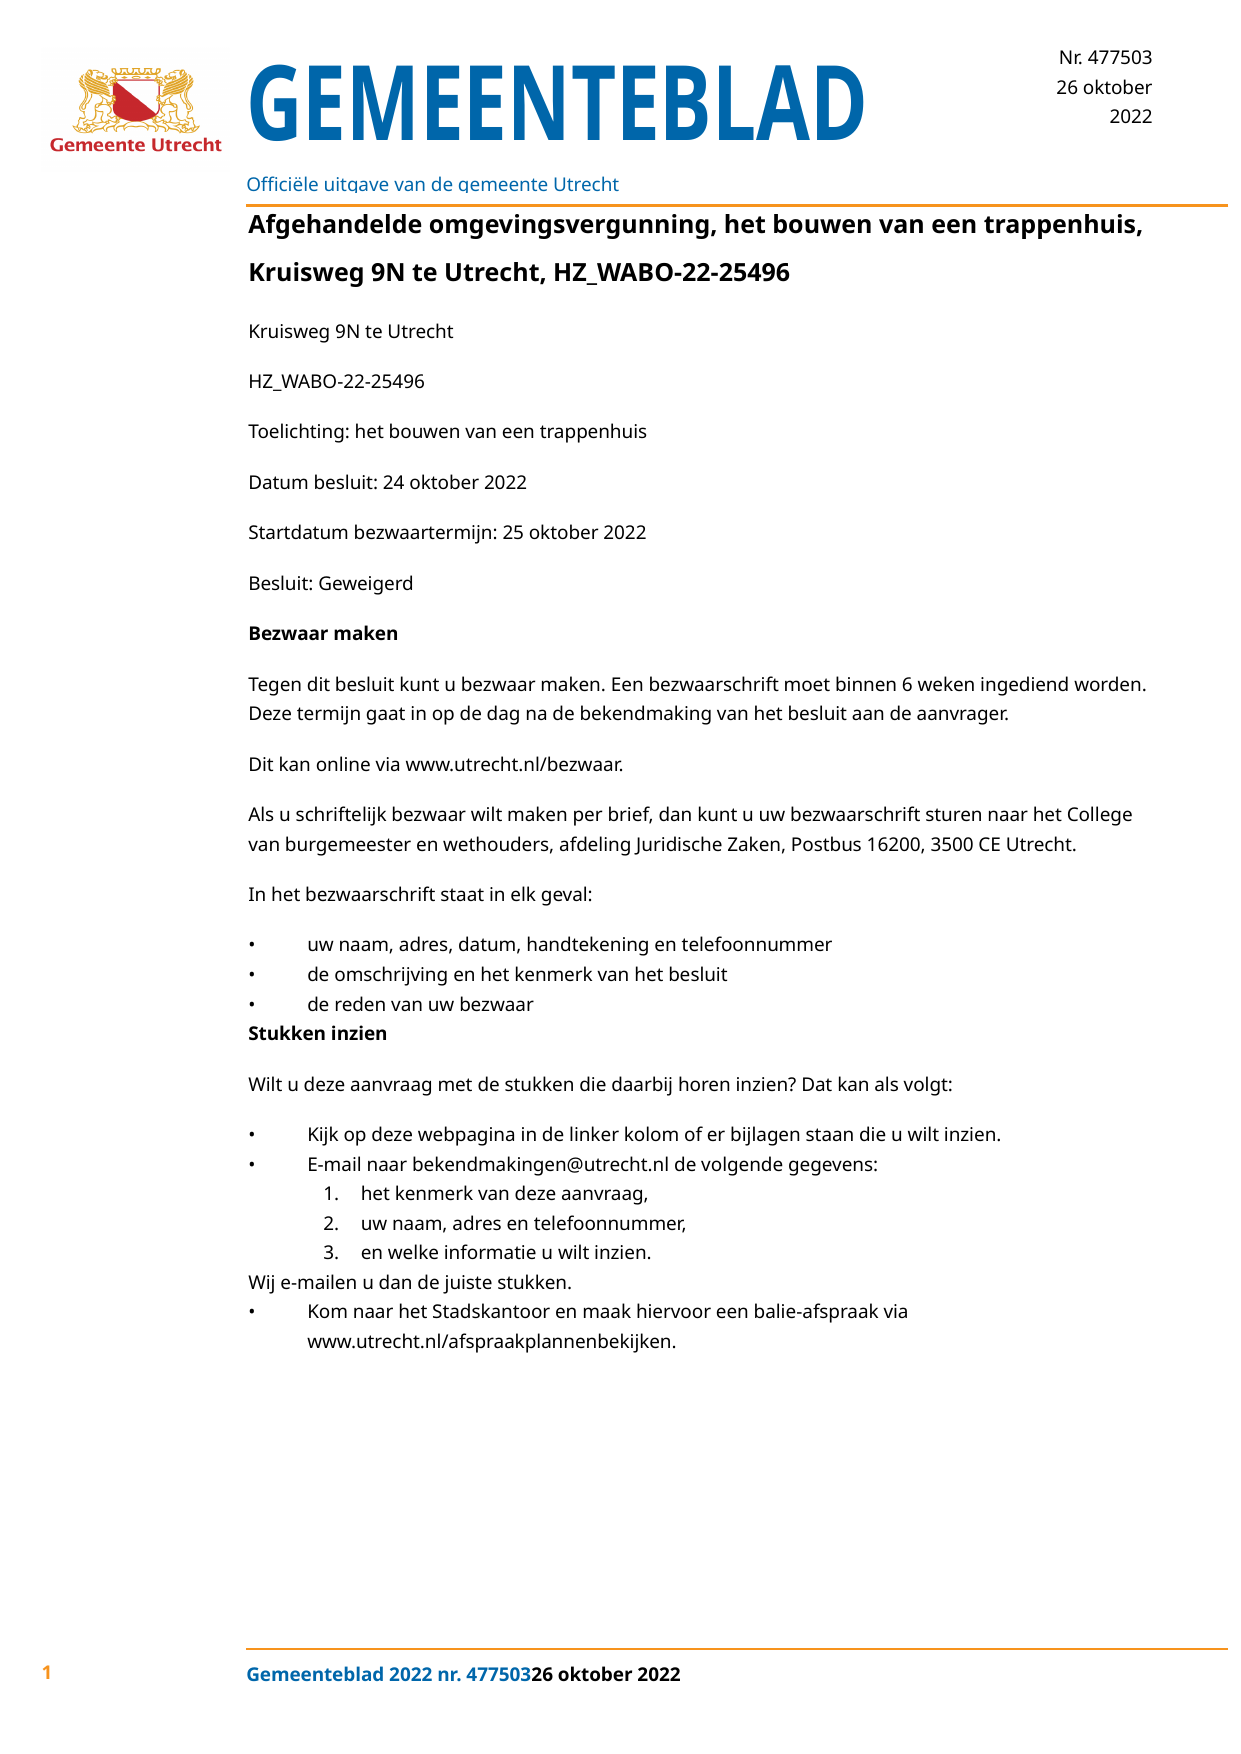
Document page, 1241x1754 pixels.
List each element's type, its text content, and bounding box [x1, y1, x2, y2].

text Als u schriftelijk bezwaar wilt maken per brief, dan kunt u uw bezwaarschrift sturen naar het College van burgemeester en wethouders, afdeling Juridische Zaken, Postbus 16200, 3500 CE Utrecht. [248, 801, 1152, 857]
text Besluit: Geweigerd [248, 570, 1152, 596]
list uw naam, adres en telefoonnummer, [323, 1210, 1152, 1236]
list en welke informatie u wilt inzien. [323, 1239, 1152, 1265]
list de omschrijving en het kenmerk van het besluit [248, 961, 1152, 987]
text Tegen dit besluit kunt u bezwaar maken. Een bezwaarschrift moet binnen 6 weken ingediend worden. Deze termijn gaat in op de dag na de bekendmaking van het besluit aan de aanvrager. [248, 671, 1152, 726]
text Wij e-mailen u dan de juiste stukken. [248, 1269, 1152, 1295]
text In het bezwaarschrift staat in elk geval: [248, 881, 1152, 907]
text Afgehandelde omgevingsvergunning, het bouwen van een trappenhuis, Kruisweg 9N te Utrecht, HZ_WABO-22-25496 [248, 207, 1152, 288]
list E-mail naar bekendmakingen@utrecht.nl de volgende gegevens: [248, 1151, 1152, 1177]
text Dit kan online via www.utrecht.nl/bezwaar. [248, 751, 1152, 777]
list de reden van uw bezwaar [248, 991, 1152, 1017]
text Stukken inzien [248, 1020, 1152, 1046]
list uw naam, adres, datum, handtekening en telefoonnummer [248, 932, 1152, 957]
text HZ_WABO-22-25496 [248, 368, 1152, 394]
picture [41, 47, 231, 172]
list het kenmerk van deze aanvraag, [323, 1180, 1152, 1206]
list Kijk op deze webpagina in de linker kolom of er bijlagen staan die u wilt inzien. [248, 1121, 1152, 1147]
text Kruisweg 9N te Utrecht [248, 318, 1152, 344]
text Datum besluit: 24 oktober 2022 [248, 469, 1152, 495]
text Bezwaar maken [248, 620, 1152, 646]
list Kom naar het Stadskantoor en maak hiervoor een balie-afspraak via www.utrecht.nl/afspraakplannenbekijken. [248, 1299, 1152, 1354]
text Wilt u deze aanvraag met de stukken die daarbij horen inzien? Dat kan als volgt: [248, 1071, 1152, 1097]
text Startdatum bezwaartermijn: 25 oktober 2022 [248, 519, 1152, 545]
text Toelichting: het bouwen van een trappenhuis [248, 419, 1152, 444]
